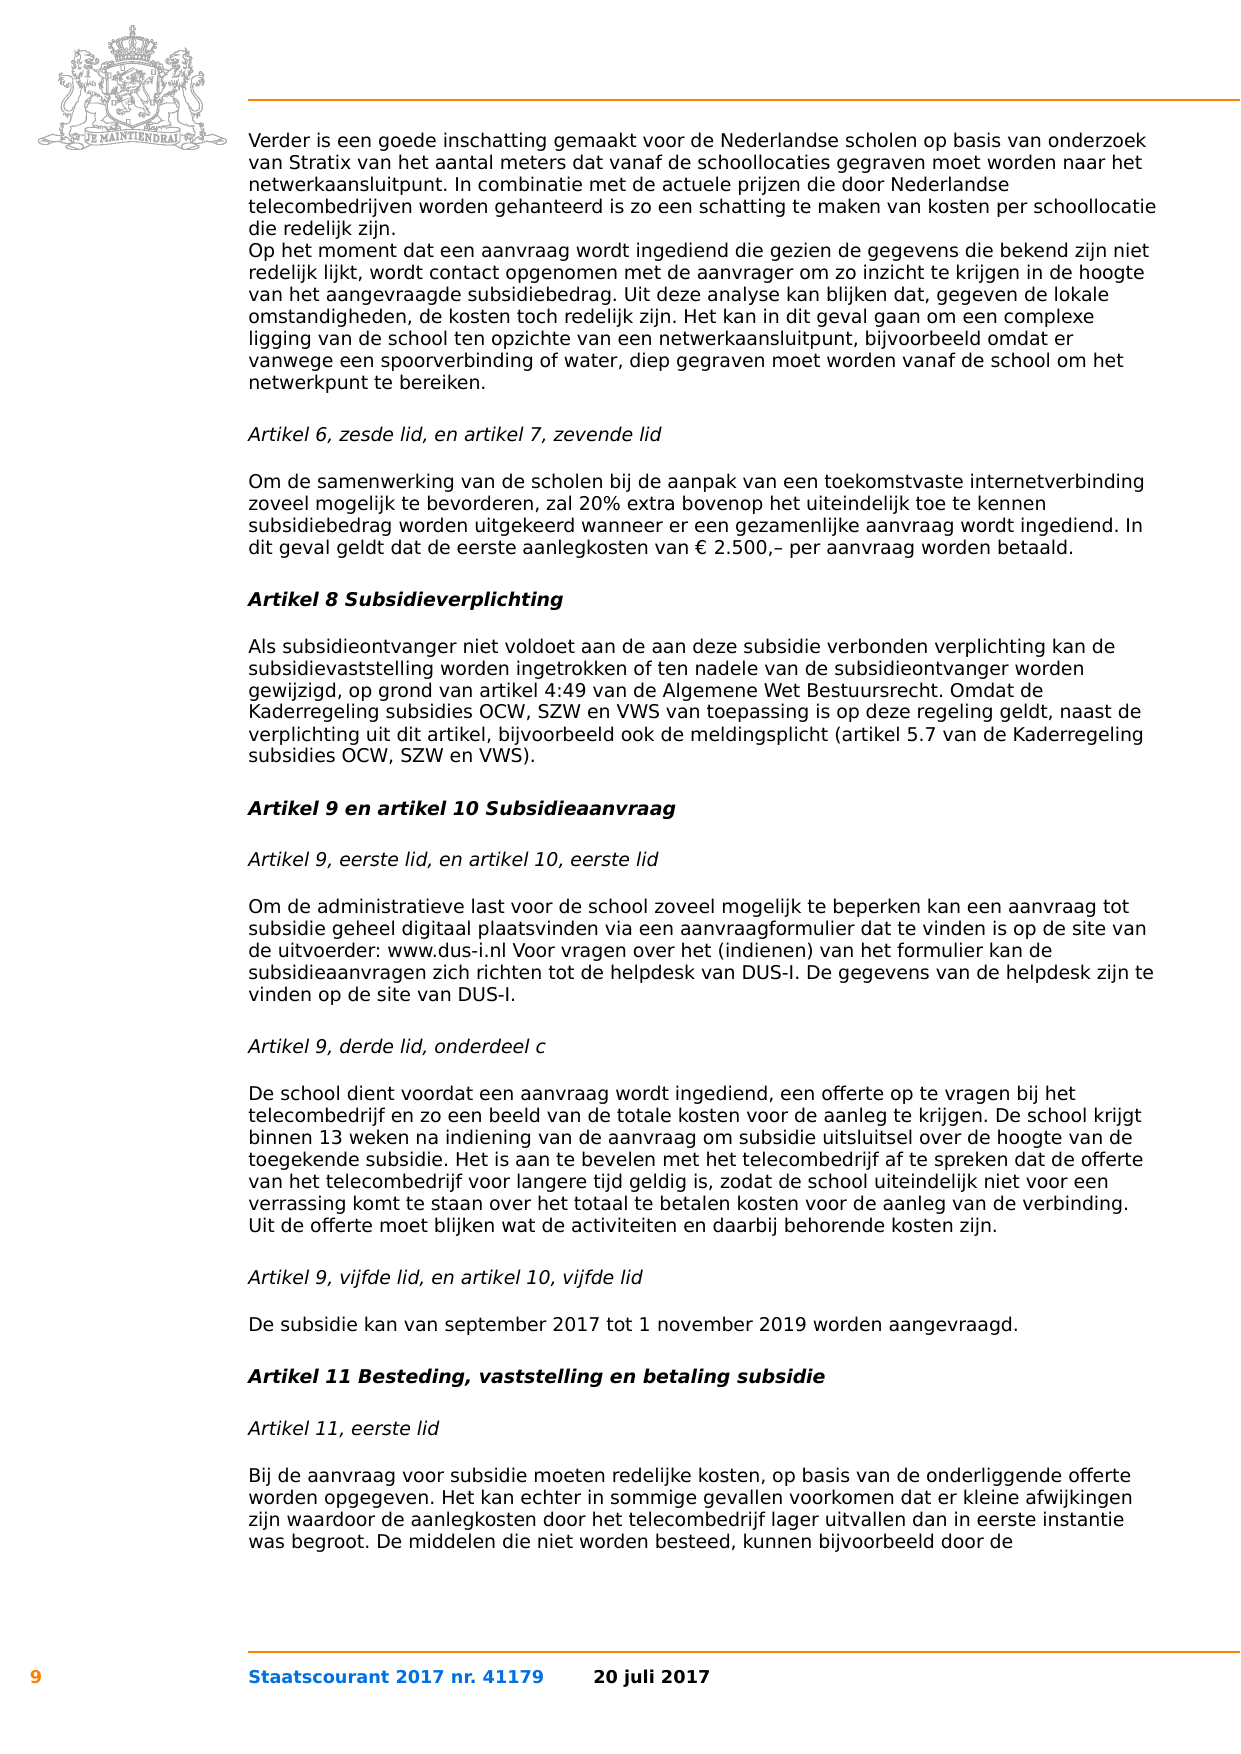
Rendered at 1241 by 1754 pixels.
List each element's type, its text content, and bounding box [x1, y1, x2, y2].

subtitle Artikel 8 Subsidieverplichting [248, 588, 1163, 611]
subtitle Artikel 11 Besteding, vaststelling en betaling subsidie [248, 1366, 1163, 1388]
text Om de administratieve last voor de school zoveel mogelijk te beperken kan een aanvraag tot subsidie geheel digitaal plaatsvinden via een aanvraagformulier dat te vinden is op de site van de uitvoerder: www.dus-i.nl Voor vragen over het (indienen) van het formulier kan de subsidieaanvragen zich richten tot de helpdesk van DUS-I. De gegevens van de helpdesk zijn te vinden op de site van DUS-I. [248, 896, 1163, 1006]
text Om de samenwerking van de scholen bij de aanpak van een toekomstvaste internetverbinding zoveel mogelijk te bevorderen, zal 20% extra bovenop het uiteindelijk toe te kennen subsidiebedrag worden uitgekeerd wanneer er een gezamenlijke aanvraag wordt ingediend. In dit geval geldt dat de eerste aanlegkosten van € 2.500,– per aanvraag worden betaald. [248, 471, 1163, 558]
text Verder is een goede inschatting gemaakt voor de Nederlandse scholen op basis van onderzoek van Stratix van het aantal meters dat vanaf de schoollocaties gegraven moet worden naar het netwerkaansluitpunt. In combinatie met de actuele prijzen die door Nederlandse telecombedrijven worden gehanteerd is zo een schatting te maken van kosten per schoollocatie die redelijk zijn. [248, 130, 1163, 240]
subtitle Artikel 9, derde lid, onderdeel c [248, 1036, 1163, 1058]
text Als subsidieontvanger niet voldoet aan de aan deze subsidie verbonden verplichting kan de subsidievaststelling worden ingetrokken of ten nadele van de subsidieontvanger worden gewijzigd, op grond van artikel 4:49 van de Algemene Wet Bestuursrecht. Omdat de Kaderregeling subsidies OCW, SZW en VWS van toepassing is op deze regeling geldt, naast de verplichting uit dit artikel, bijvoorbeeld ook de meldingsplicht (artikel 5.7 van de Kaderregeling subsidies OCW, SZW en VWS). [248, 636, 1163, 767]
text De subsidie kan van september 2017 tot 1 november 2019 worden aangevraagd. [248, 1314, 1163, 1336]
subtitle Artikel 9, eerste lid, en artikel 10, eerste lid [248, 849, 1163, 871]
subtitle Artikel 6, zesde lid, en artikel 7, zevende lid [248, 424, 1163, 446]
subtitle Artikel 11, eerste lid [248, 1418, 1163, 1440]
subtitle Artikel 9 en artikel 10 Subsidieaanvraag [248, 797, 1163, 819]
text Op het moment dat een aanvraag wordt ingediend die gezien de gegevens die bekend zijn niet redelijk lijkt, wordt contact opgenomen met de aanvrager om zo inzicht te krijgen in de hoogte van het aangevraagde subsidiebedrag. Uit deze analyse kan blijken dat, gegeven de lokale omstandigheden, de kosten toch redelijk zijn. Het kan in dit geval gaan om een complexe ligging van de school ten opzichte van een netwerkaansluitpunt, bijvoorbeeld omdat er vanwege een spoorverbinding of water, diep gegraven moet worden vanaf de school om het netwerkpunt te bereiken. [248, 240, 1163, 394]
text Uit de offerte moet blijken wat de activiteiten en daarbij behorende kosten zijn. [248, 1215, 1163, 1237]
text De school dient voordat een aanvraag wordt ingediend, een offerte op te vragen bij het telecombedrijf en zo een beeld van de totale kosten voor de aanleg te krijgen. De school krijgt binnen 13 weken na indiening van de aanvraag om subsidie uitsluitsel over de hoogte van de toegekende subsidie. Het is aan te bevelen met het telecombedrijf af te spreken dat de offerte van het telecombedrijf voor langere tijd geldig is, zodat de school uiteindelijk niet voor een verrassing komt te staan over het totaal te betalen kosten voor de aanleg van de verbinding. [248, 1083, 1163, 1215]
subtitle Artikel 9, vijfde lid, en artikel 10, vijfde lid [248, 1267, 1163, 1289]
text Bij de aanvraag voor subsidie moeten redelijke kosten, op basis van de onderliggende offerte worden opgegeven. Het kan echter in sommige gevallen voorkomen dat er kleine afwijkingen zijn waardoor de aanlegkosten door het telecombedrijf lager uitvallen dan in eerste instantie was begroot. De middelen die niet worden besteed, kunnen bijvoorbeeld door de [248, 1465, 1163, 1553]
picture [38, 25, 227, 150]
